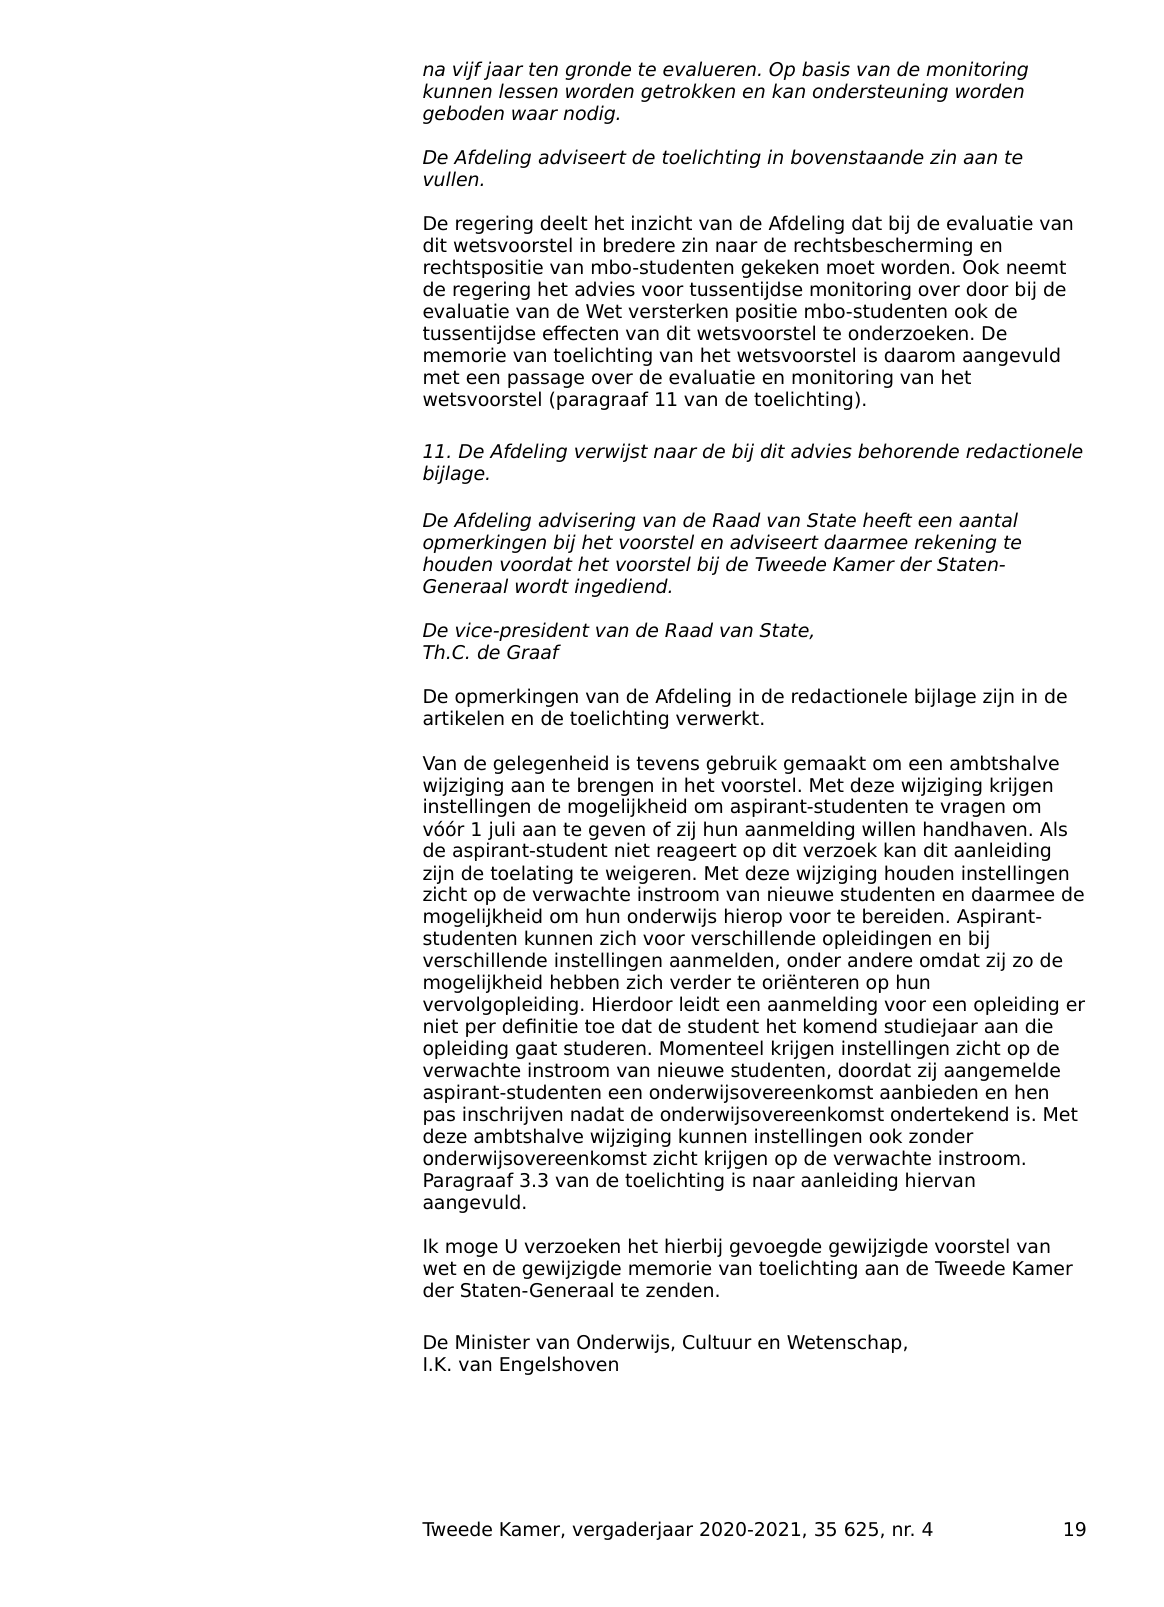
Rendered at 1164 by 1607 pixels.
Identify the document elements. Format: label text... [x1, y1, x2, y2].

text De regering deelt het inzicht van de Afdeling dat bij de evaluatie van dit wetsvoorstel in bredere zin naar de rechtsbescherming en rechtspositie van mbo-studenten gekeken moet worden. Ook neemt de regering het advies voor tussentijdse monitoring over door bij de evaluatie van de Wet versterken positie mbo-studenten ook de tussentijdse effecten van dit wetsvoorstel te onderzoeken. De memorie van toelichting van het wetsvoorstel is daarom aangevuld met een passage over de evaluatie en monitoring van het wetsvoorstel (paragraaf 11 van de toelichting). [422, 213, 1087, 411]
text Th.C. de Graaf [422, 642, 1087, 664]
text De Afdeling adviseert de toelichting in bovenstaande zin aan te vullen. [422, 147, 1087, 191]
text De opmerkingen van de Afdeling in de redactionele bijlage zijn in de artikelen en de toelichting verwerkt. [422, 686, 1087, 730]
subtitle 11. De Afdeling verwijst naar de bij dit advies behorende redactionele bijlage. [422, 441, 1087, 485]
text na vijf jaar ten gronde te evalueren. Op basis van de monitoring kunnen lessen worden getrokken en kan ondersteuning worden geboden waar nodig. [422, 59, 1087, 125]
text De Minister van Onderwijs, Cultuur en Wetenschap, I.K. van Engelshoven [422, 1332, 1087, 1376]
text De vice-president van de Raad van State, [422, 620, 1087, 642]
text Ik moge U verzoeken het hierbij gevoegde gewijzigde voorstel van wet en de gewijzigde memorie van toelichting aan de Tweede Kamer der Staten-Generaal te zenden. [422, 1236, 1087, 1302]
text Van de gelegenheid is tevens gebruik gemaakt om een ambtshalve wijziging aan te brengen in het voorstel. Met deze wijziging krijgen instellingen de mogelijkheid om aspirant-studenten te vragen om vóór 1 juli aan te geven of zij hun aanmelding willen handhaven. Als de aspirant-student niet reageert op dit verzoek kan dit aanleiding zijn de toelating te weigeren. Met deze wijziging houden instellingen zicht op de verwachte instroom van nieuwe studenten en daarmee de mogelijkheid om hun onderwijs hierop voor te bereiden. Aspirant-studenten kunnen zich voor verschillende opleidingen en bij verschillende instellingen aanmelden, onder andere omdat zij zo de mogelijkheid hebben zich verder te oriënteren op hun vervolgopleiding. Hierdoor leidt een aanmelding voor een opleiding er niet per definitie toe dat de student het komend studiejaar aan die opleiding gaat studeren. Momenteel krijgen instellingen zicht op de verwachte instroom van nieuwe studenten, doordat zij aangemelde aspirant-studenten een onderwijsovereenkomst aanbieden en hen pas inschrijven nadat de onderwijsovereenkomst ondertekend is. Met deze ambtshalve wijziging kunnen instellingen ook zonder onderwijsovereenkomst zicht krijgen op de verwachte instroom. Paragraaf 3.3 van de toelichting is naar aanleiding hiervan aangevuld. [422, 752, 1087, 1214]
text De Afdeling advisering van de Raad van State heeft een aantal opmerkingen bij het voorstel en adviseert daarmee rekening te houden voordat het voorstel bij de Tweede Kamer der Staten-Generaal wordt ingediend. [422, 510, 1087, 598]
